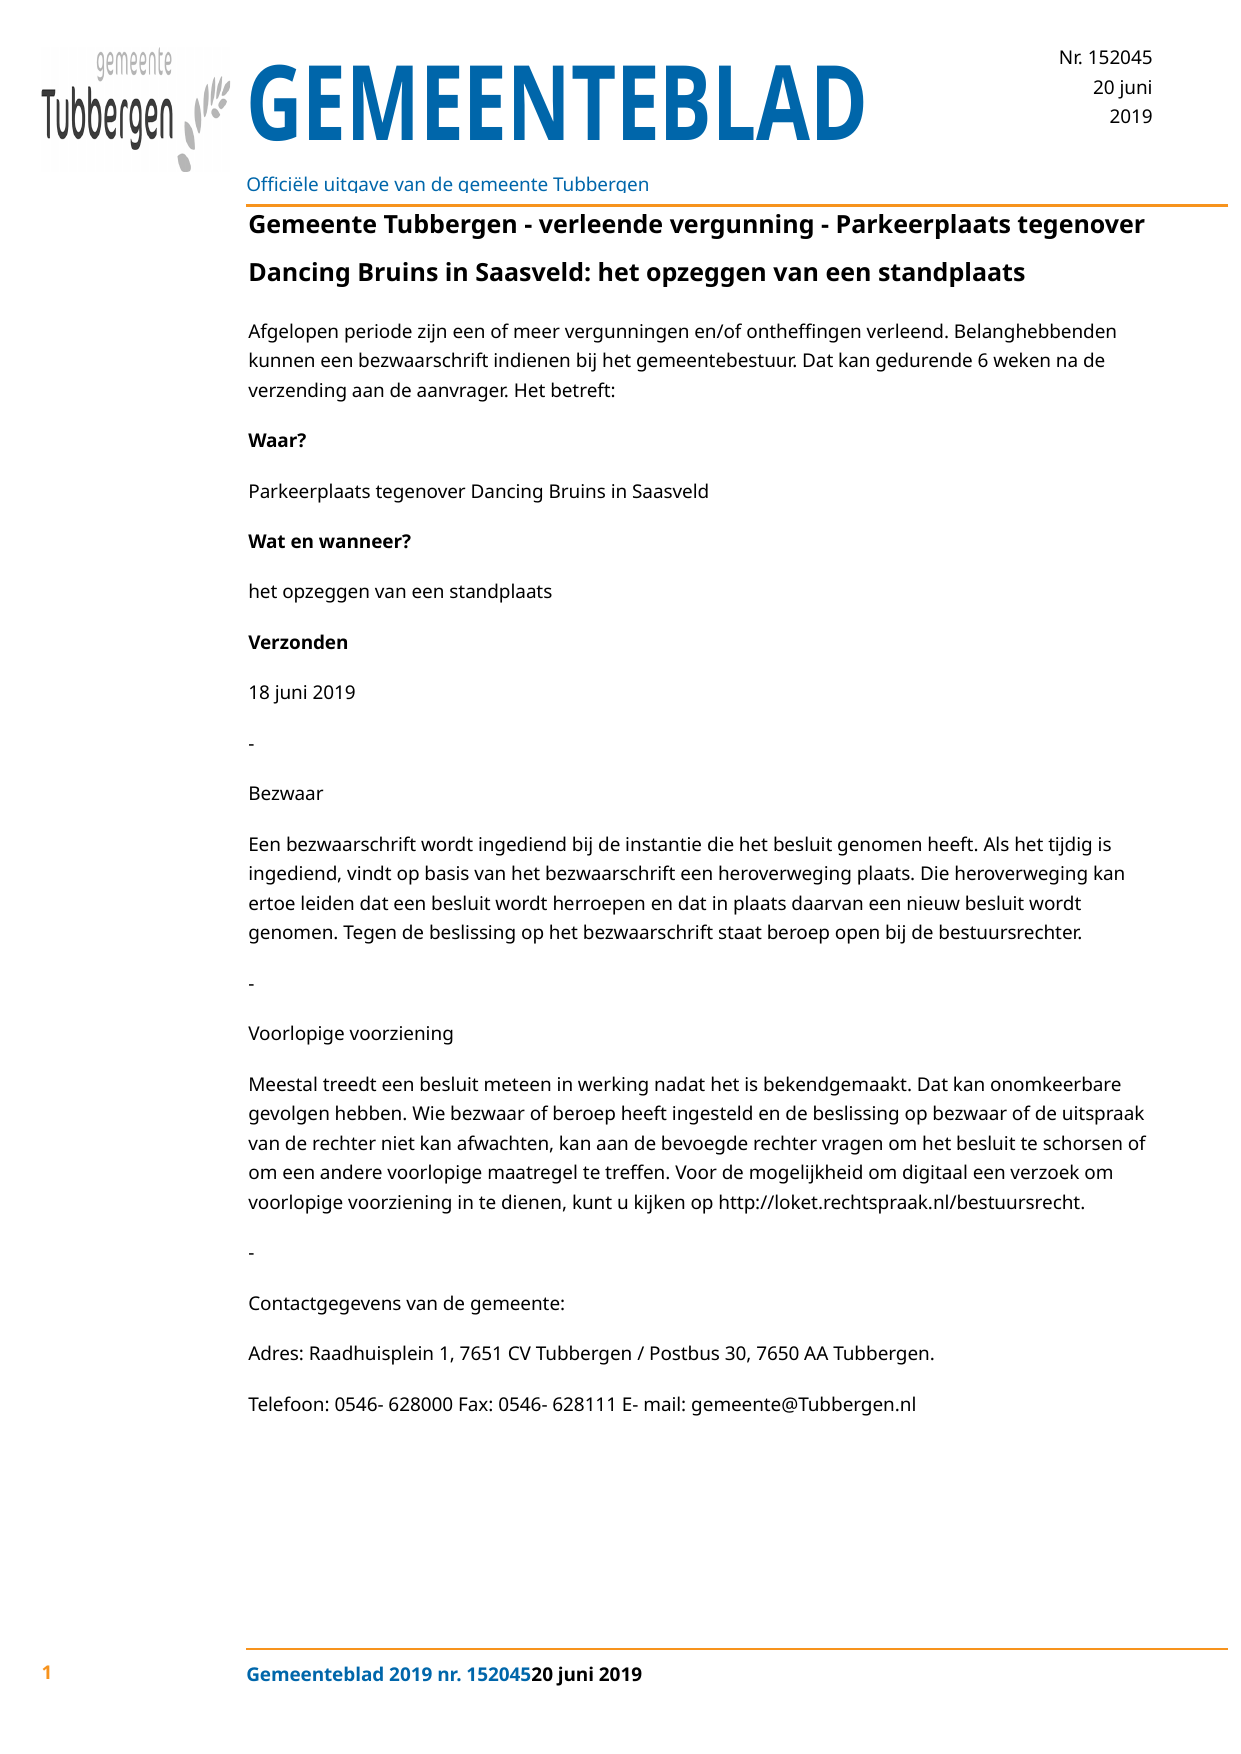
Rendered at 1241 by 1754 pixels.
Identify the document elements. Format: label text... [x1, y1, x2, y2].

text Wat en wanneer? [248, 528, 1152, 554]
picture [41, 47, 231, 172]
text - [248, 970, 1152, 996]
text Afgelopen periode zijn een of meer vergunningen en/of ontheffingen verleend. Belanghebbenden kunnen een bezwaarschrift indienen bij het gemeentebestuur. Dat kan gedurende 6 weken na de verzending aan de aanvrager. Het betreft: [248, 318, 1152, 403]
text het opzeggen van een standplaats [248, 579, 1152, 604]
text Bezwaar [248, 780, 1152, 806]
text Een bezwaarschrift wordt ingediend bij de instantie die het besluit genomen heeft. Als het tijdig is ingediend, vindt op basis van het bezwaarschrift een heroverweging plaats. Die heroverweging kan ertoe leiden dat een besluit wordt herroepen en dat in plaats daarvan een nieuw besluit wordt genomen. Tegen de beslissing op het bezwaarschrift staat beroep open bij de bestuursrechter. [248, 831, 1152, 945]
text Gemeente Tubbergen - verleende vergunning - Parkeerplaats tegenover Dancing Bruins in Saasveld: het opzeggen van een standplaats [248, 207, 1152, 288]
text Verzonden [248, 629, 1152, 655]
text Parkeerplaats tegenover Dancing Bruins in Saasveld [248, 478, 1152, 504]
text - [248, 730, 1152, 756]
text Waar? [248, 427, 1152, 453]
text Voorlopige voorziening [248, 1020, 1152, 1046]
text 18 juni 2019 [248, 679, 1152, 705]
text - [248, 1239, 1152, 1265]
text Meestal treedt een besluit meteen in werking nadat het is bekendgemaakt. Dat kan onomkeerbare gevolgen hebben. Wie bezwaar of beroep heeft ingesteld en de beslissing op bezwaar of de uitspraak van de rechter niet kan afwachten, kan aan de bevoegde rechter vragen om het besluit te schorsen of om een andere voorlopige maatregel te treffen. Voor de mogelijkheid om digitaal een verzoek om voorlopige voorziening in te dienen, kunt u kijken op http://loket.rechtspraak.nl/bestuursrecht. [248, 1071, 1152, 1215]
text Adres: Raadhuisplein 1, 7651 CV Tubbergen / Postbus 30, 7650 AA Tubbergen. [248, 1340, 1152, 1366]
text Contactgegevens van de gemeente: [248, 1290, 1152, 1316]
text Telefoon: 0546- 628000 Fax: 0546- 628111 E- mail: gemeente@Tubbergen.nl [248, 1391, 1152, 1417]
